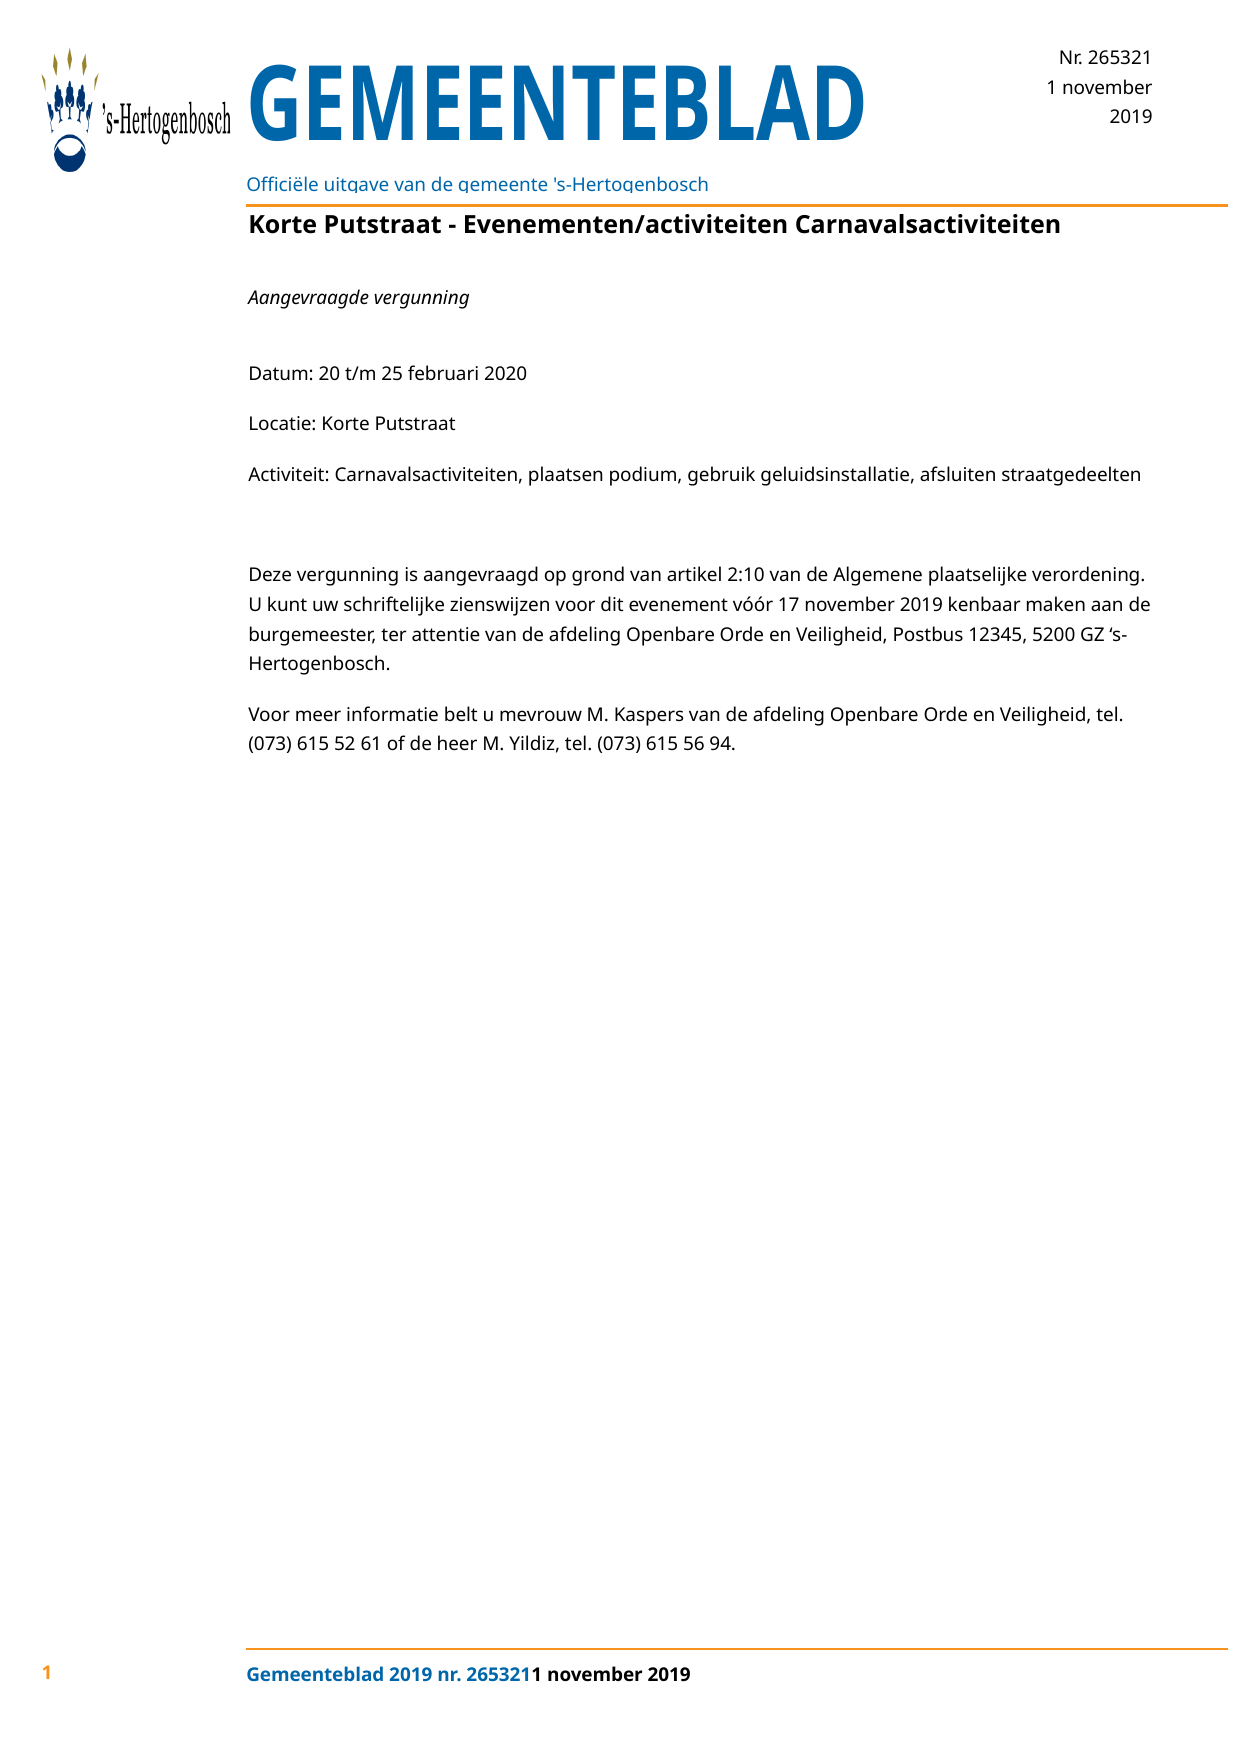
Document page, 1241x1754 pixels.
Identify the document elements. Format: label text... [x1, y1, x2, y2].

text Korte Putstraat - Evenementen/activiteiten Carnavalsactiviteiten [248, 207, 1152, 241]
text Activiteit: Carnavalsactiviteiten, plaatsen podium, gebruik geluidsinstallatie, afsluiten straatgedeelten [248, 461, 1152, 487]
text Locatie: Korte Putstraat [248, 410, 1152, 436]
text Datum: 20 t/m 25 februari 2020 [248, 360, 1152, 386]
picture [41, 47, 231, 172]
text Deze vergunning is aangevraagd op grond van artikel 2:10 van de Algemene plaatselijke verordening. U kunt uw schriftelijke zienswijzen voor dit evenement vóór 17 november 2019 kenbaar maken aan de burgemeester, ter attentie van de afdeling Openbare Orde en Veiligheid, Postbus 12345, 5200 GZ ‘s-Hertogenbosch. [248, 562, 1152, 676]
text Voor meer informatie belt u mevrouw M. Kaspers van de afdeling Openbare Orde en Veiligheid, tel. (073) 615 52 61 of de heer M. Yildiz, tel. (073) 615 56 94. [248, 701, 1152, 756]
text Aangevraagde vergunning [248, 284, 1152, 309]
